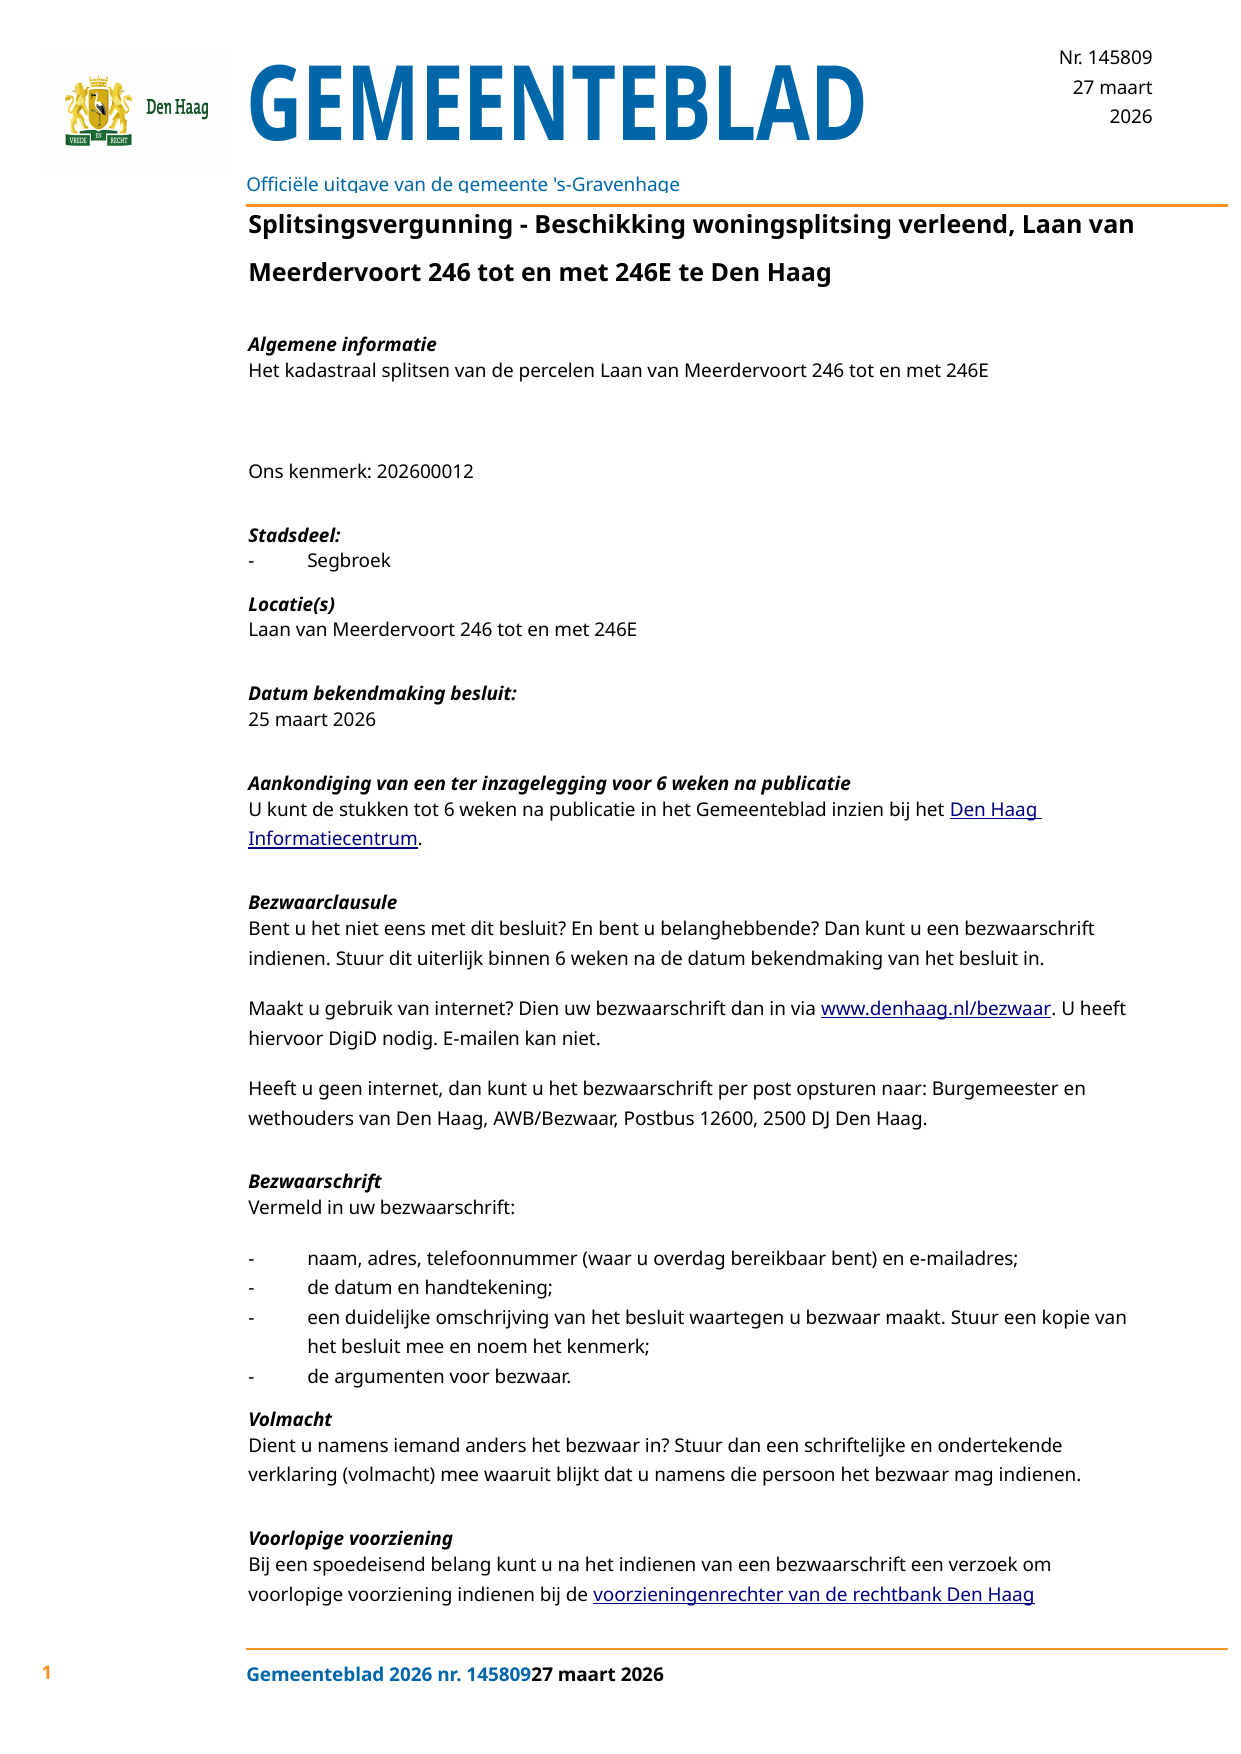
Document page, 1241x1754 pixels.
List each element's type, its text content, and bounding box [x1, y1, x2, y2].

text Het kadastraal splitsen van de percelen Laan van Meerdervoort 246 tot en met 246E [248, 357, 1152, 383]
text Laan van Meerdervoort 246 tot en met 246E [248, 617, 1152, 642]
text Ons kenmerk: 202600012 [248, 458, 1152, 484]
list naam, adres, telefoonnummer (waar u overdag bereikbaar bent) en e-mailadres; [248, 1245, 1152, 1271]
text Locatie(s) [248, 591, 1152, 617]
list de argumenten voor bezwaar. [248, 1363, 1152, 1389]
text Vermeld in uw bezwaarschrift: [248, 1194, 1152, 1220]
text Bezwaarclausule [248, 889, 1152, 915]
text Dient u namens iemand anders het bezwaar in? Stuur dan een schriftelijke en ondertekende verklaring (volmacht) mee waaruit blijkt dat u namens die persoon het bezwaar mag indienen. [248, 1432, 1152, 1487]
text Bezwaarschrift [248, 1169, 1152, 1194]
text Bent u het niet eens met dit besluit? En bent u belanghebbende? Dan kunt u een bezwaarschrift indienen. Stuur dit uiterlijk binnen 6 weken na de datum bekendmaking van het besluit in. [248, 915, 1152, 971]
picture [41, 47, 231, 172]
text Stadsdeel: [248, 522, 1152, 548]
text Volmacht [248, 1406, 1152, 1432]
text Datum bekendmaking besluit: [248, 681, 1152, 706]
text Bij een spoedeisend belang kunt u na het indienen van een bezwaarschrift een verzoek om voorlopige voorziening indienen bij de voorzieningenrechter van de rechtbank Den Haag [248, 1551, 1152, 1607]
text Heeft u geen internet, dan kunt u het bezwaarschrift per post opsturen naar: Burgemeester en wethouders van Den Haag, AWB/Bezwaar, Postbus 12600, 2500 DJ Den Haag. [248, 1075, 1152, 1131]
text 25 maart 2026 [248, 706, 1152, 732]
text Voorlopige voorziening [248, 1526, 1152, 1551]
list Segbroek [248, 548, 1152, 573]
list een duidelijke omschrijving van het besluit waartegen u bezwaar maakt. Stuur een kopie van het besluit mee en noem het kenmerk; [248, 1304, 1152, 1359]
text Splitsingsvergunning - Beschikking woningsplitsing verleend, Laan van Meerdervoort 246 tot en met 246E te Den Haag [248, 207, 1152, 288]
text Aankondiging van een ter inzagelegging voor 6 weken na publicatie [248, 770, 1152, 796]
text Maakt u gebruik van internet? Dien uw bezwaarschrift dan in via www.denhaag.nl/bezwaar. U heeft hiervoor DigiD nodig. E-mailen kan niet. [248, 995, 1152, 1051]
text Algemene informatie [248, 331, 1152, 357]
text U kunt de stukken tot 6 weken na publicatie in het Gemeenteblad inzien bij het Den Haag Informatiecentrum. [248, 796, 1152, 851]
list de datum en handtekening; [248, 1274, 1152, 1300]
